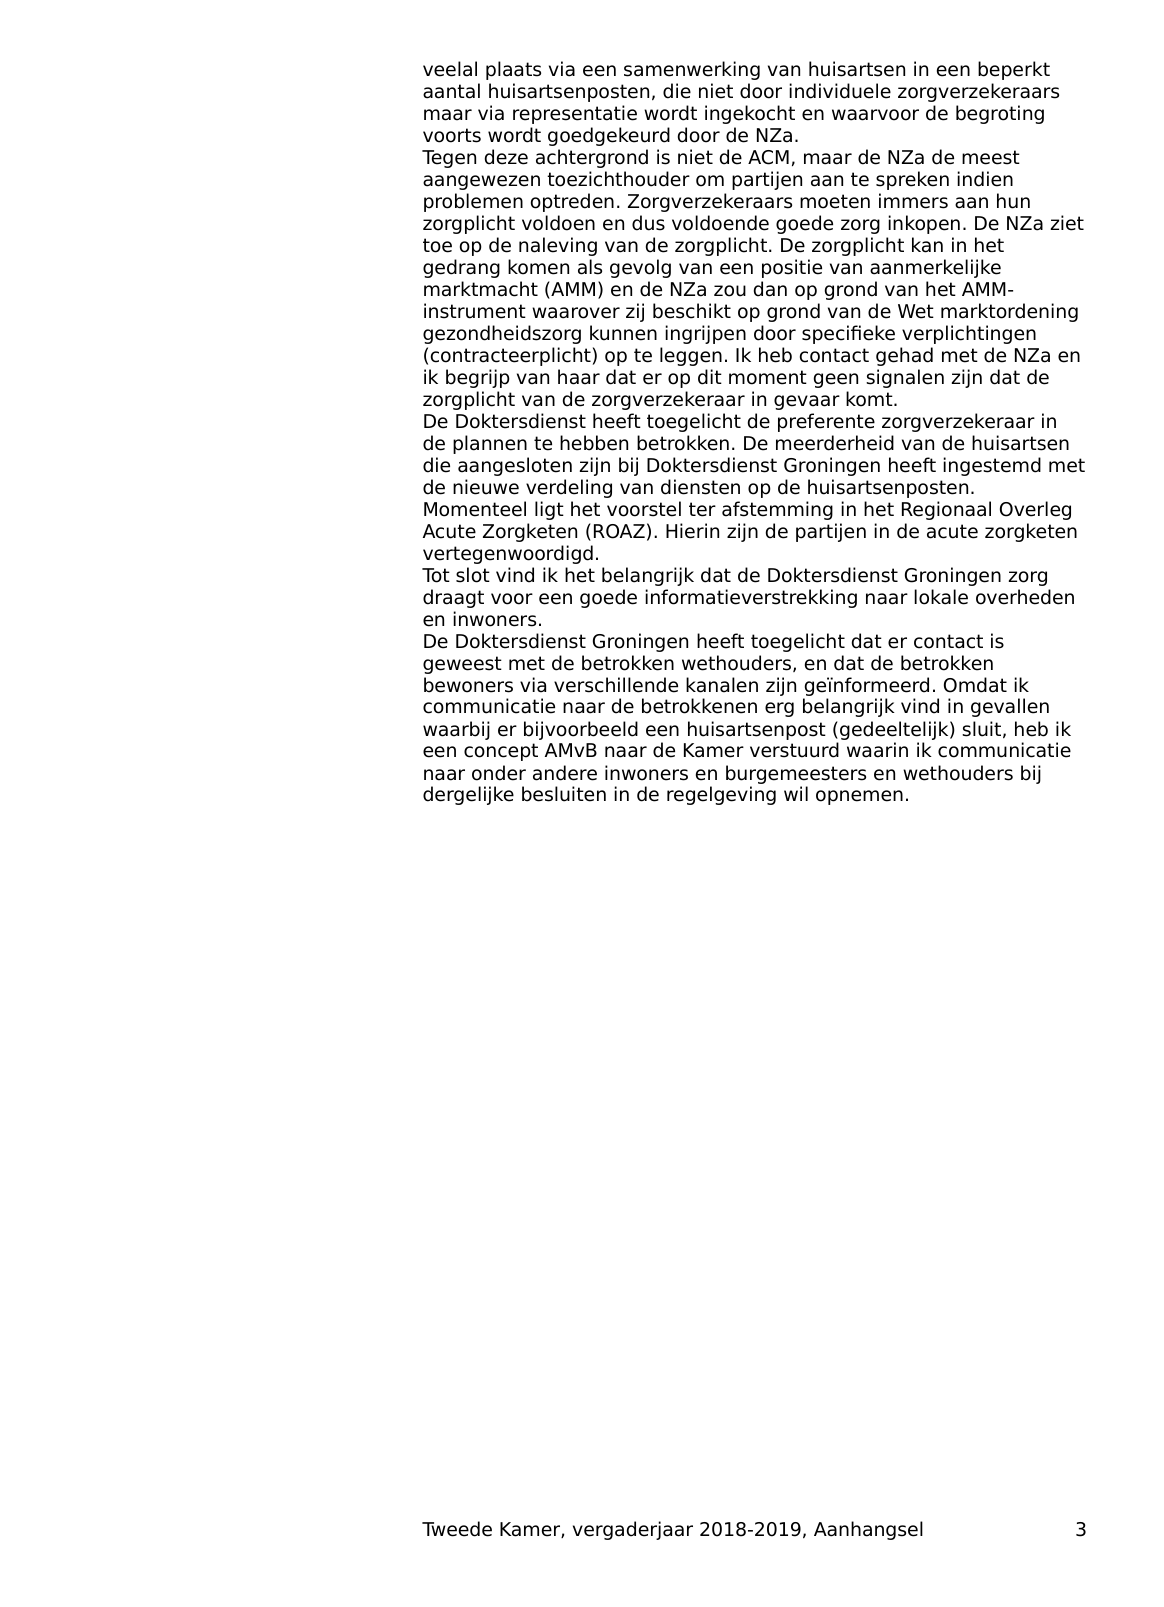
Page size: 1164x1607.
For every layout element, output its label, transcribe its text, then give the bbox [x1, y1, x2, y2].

text Tegen deze achtergrond is niet de ACM, maar de NZa de meest aangewezen toezichthouder om partijen aan te spreken indien problemen optreden. Zorgverzekeraars moeten immers aan hun zorgplicht voldoen en dus voldoende goede zorg inkopen. De NZa ziet toe op de naleving van de zorgplicht. De zorgplicht kan in het gedrang komen als gevolg van een positie van aanmerkelijke marktmacht (AMM) en de NZa zou dan op grond van het AMM-instrument waarover zij beschikt op grond van de Wet marktordening gezondheidszorg kunnen ingrijpen door specifieke verplichtingen (contracteerplicht) op te leggen. Ik heb contact gehad met de NZa en ik begrijp van haar dat er op dit moment geen signalen zijn dat de zorgplicht van de zorgverzekeraar in gevaar komt. [422, 147, 1087, 411]
text Tot slot vind ik het belangrijk dat de Doktersdienst Groningen zorg draagt voor een goede informatieverstrekking naar lokale overheden en inwoners. [422, 564, 1087, 631]
text De Doktersdienst Groningen heeft toegelicht dat er contact is geweest met de betrokken wethouders, en dat de betrokken bewoners via verschillende kanalen zijn geïnformeerd. Omdat ik communicatie naar de betrokkenen erg belangrijk vind in gevallen waarbij er bijvoorbeeld een huisartsenpost (gedeeltelijk) sluit, heb ik een concept AMvB naar de Kamer verstuurd waarin ik communicatie naar onder andere inwoners en burgemeesters en wethouders bij dergelijke besluiten in de regelgeving wil opnemen. [422, 631, 1087, 806]
text veelal plaats via een samenwerking van huisartsen in een beperkt aantal huisartsenposten, die niet door individuele zorgverzekeraars maar via representatie wordt ingekocht en waarvoor de begroting voorts wordt goedgekeurd door de NZa. [422, 59, 1087, 147]
text De Doktersdienst heeft toegelicht de preferente zorgverzekeraar in de plannen te hebben betrokken. De meerderheid van de huisartsen die aangesloten zijn bij Doktersdienst Groningen heeft ingestemd met de nieuwe verdeling van diensten op de huisartsenposten. Momenteel ligt het voorstel ter afstemming in het Regionaal Overleg Acute Zorgketen (ROAZ). Hierin zijn de partijen in de acute zorgketen vertegenwoordigd. [422, 411, 1087, 564]
